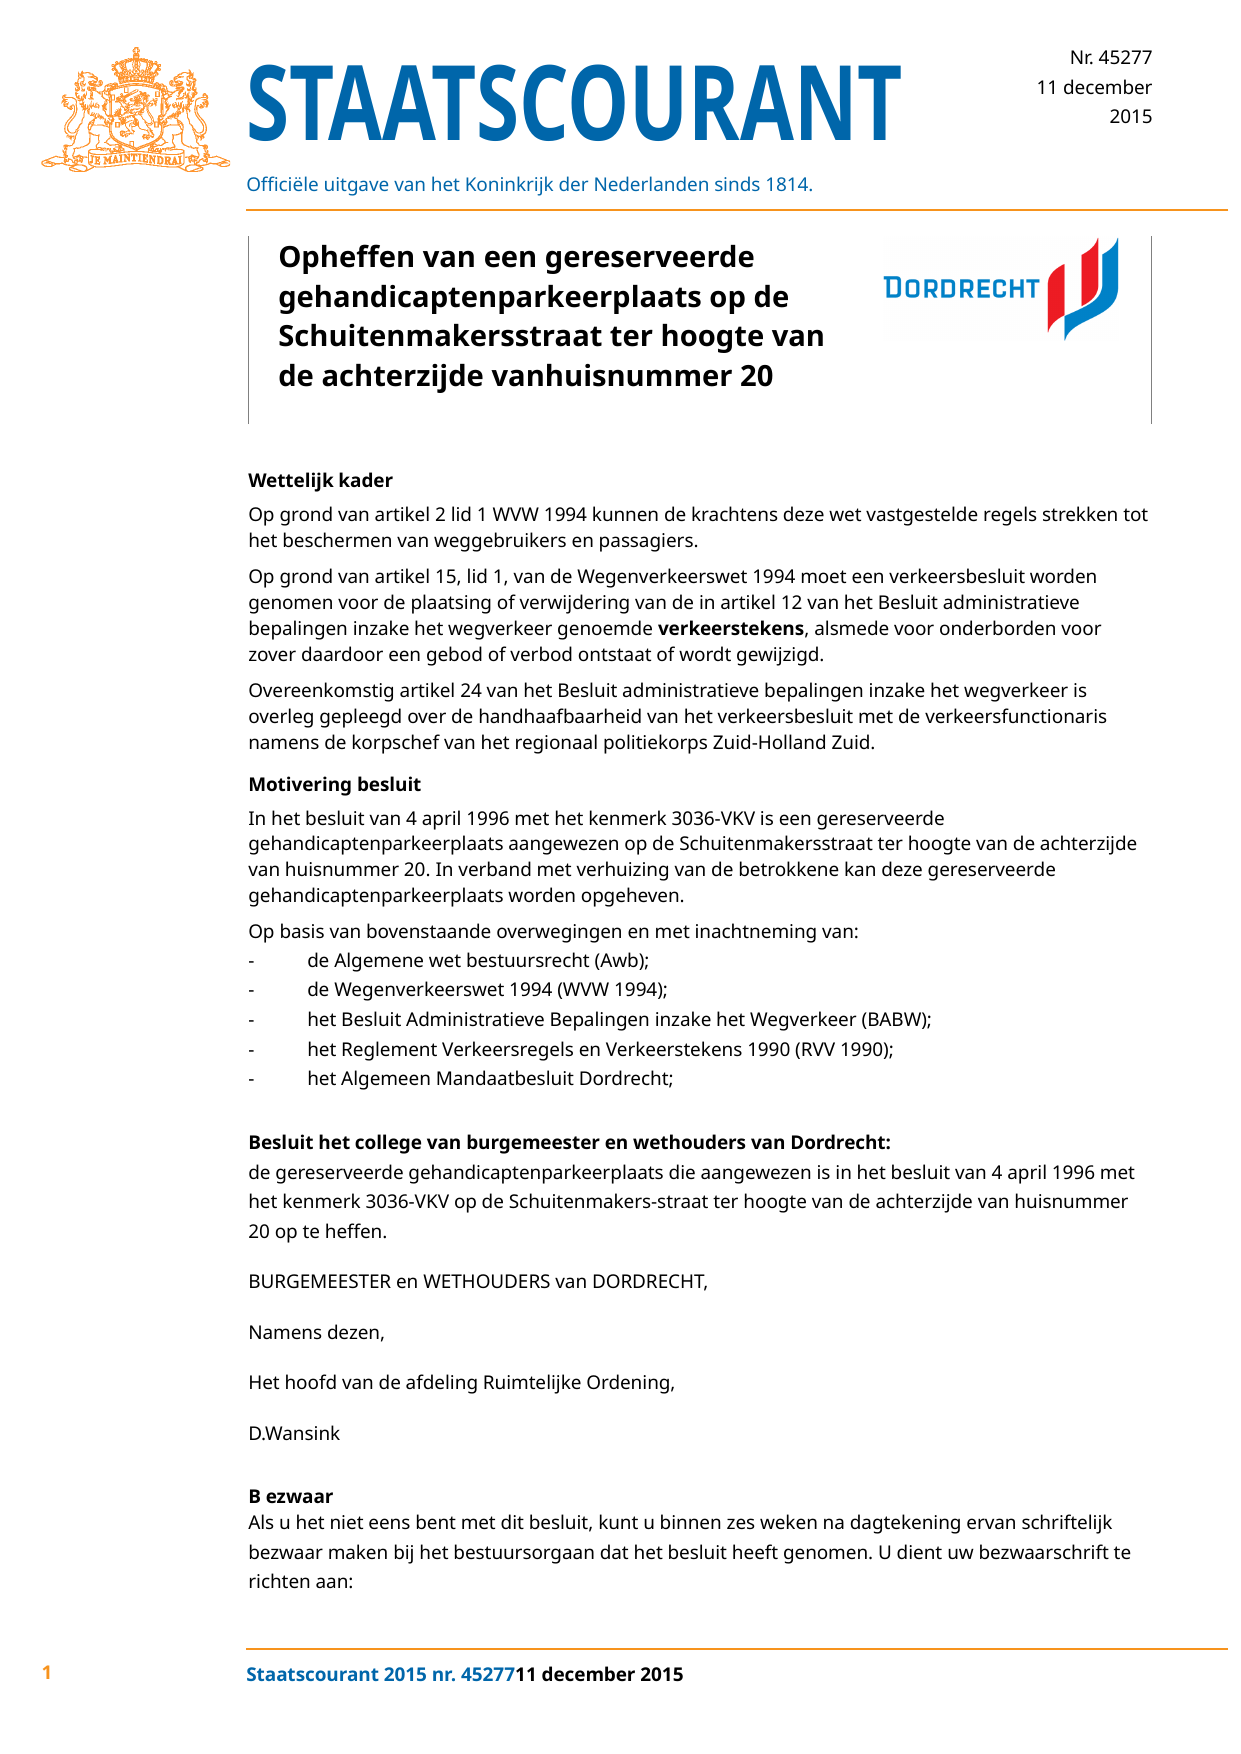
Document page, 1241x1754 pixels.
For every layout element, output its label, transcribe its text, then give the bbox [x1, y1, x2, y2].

text Als u het niet eens bent met dit besluit, kunt u binnen zes weken na dagtekening ervan schriftelijk bezwaar maken bij het bestuursorgaan dat het besluit heeft genomen. U dient uw bezwaarschrift te richten aan: [248, 1509, 1152, 1594]
text Overeenkomstig artikel 24 van het Besluit administratieve bepalingen inzake het wegverkeer is overleg gepleegd over de handhaafbaarheid van het verkeersbesluit met de verkeersfunctionaris namens de korpschef van het regionaal politiekorps Zuid-Holland Zuid. [248, 677, 1152, 755]
text In het besluit van 4 april 1996 met het kenmerk 3036-VKV is een gereserveerde gehandicaptenparkeerplaats aangewezen op de Schuitenmakersstraat ter hoogte van de achterzijde van huisnummer 20. In verband met verhuizing van de betrokkene kan deze gereserveerde gehandicaptenparkeerplaats worden opgeheven. [248, 805, 1152, 908]
text B ezwaar [248, 1484, 1152, 1509]
text de gereserveerde gehandicaptenparkeerplaats die aangewezen is in het besluit van 4 april 1996 met het kenmerk 3036-VKV op de Schuitenmakers-straat ter hoogte van de achterzijde van huisnummer 20 op te heffen. [248, 1159, 1152, 1244]
text Namens dezen, [248, 1319, 1152, 1345]
text D.Wansink [248, 1420, 1152, 1446]
text Op grond van artikel 2 lid 1 WVW 1994 kunnen de krachtens deze wet vastgestelde regels strekken tot het beschermen van weggebruikers en passagiers. [248, 501, 1152, 553]
text Wettelijk kader [248, 467, 1152, 493]
list de Wegenverkeerswet 1994 (WVW 1994); [248, 977, 1152, 1002]
text Besluit het college van burgemeester en wethouders van Dordrecht: [248, 1129, 1152, 1155]
text Motivering besluit [248, 771, 1152, 797]
text Het hoofd van de afdeling Ruimtelijke Ordening, [248, 1369, 1152, 1395]
list de Algemene wet bestuursrecht (Awb); [248, 947, 1152, 973]
table_header [850, 236, 1151, 424]
picture [882, 236, 1119, 341]
picture [41, 47, 231, 172]
list het Besluit Administratieve Bepalingen inzake het Wegverkeer (BABW); [248, 1006, 1152, 1032]
text BURGEMEESTER en WETHOUDERS van DORDRECHT, [248, 1268, 1152, 1294]
list het Reglement Verkeersregels en Verkeerstekens 1990 (RVV 1990); [248, 1036, 1152, 1062]
text Op grond van artikel 15, lid 1, van de Wegenverkeerswet 1994 moet een verkeersbesluit worden genomen voor de plaatsing of verwijdering van de in artikel 12 van het Besluit administratieve bepalingen inzake het wegverkeer genoemde verkeerstekens, alsmede voor onderborden voor zover daardoor een gebod of verbod ontstaat of wordt gewijzigd. [248, 564, 1152, 667]
text Op basis van bovenstaande overwegingen en met inachtneming van: [248, 919, 1152, 944]
table_header Opheffen van een gereserveerde gehandicaptenparkeerplaats op de Schuitenmakersstraat ter hoogte van de achterzijde vanhuisnummer 20 [249, 236, 850, 424]
list het Algemeen Mandaatbesluit Dordrecht; [248, 1065, 1152, 1091]
